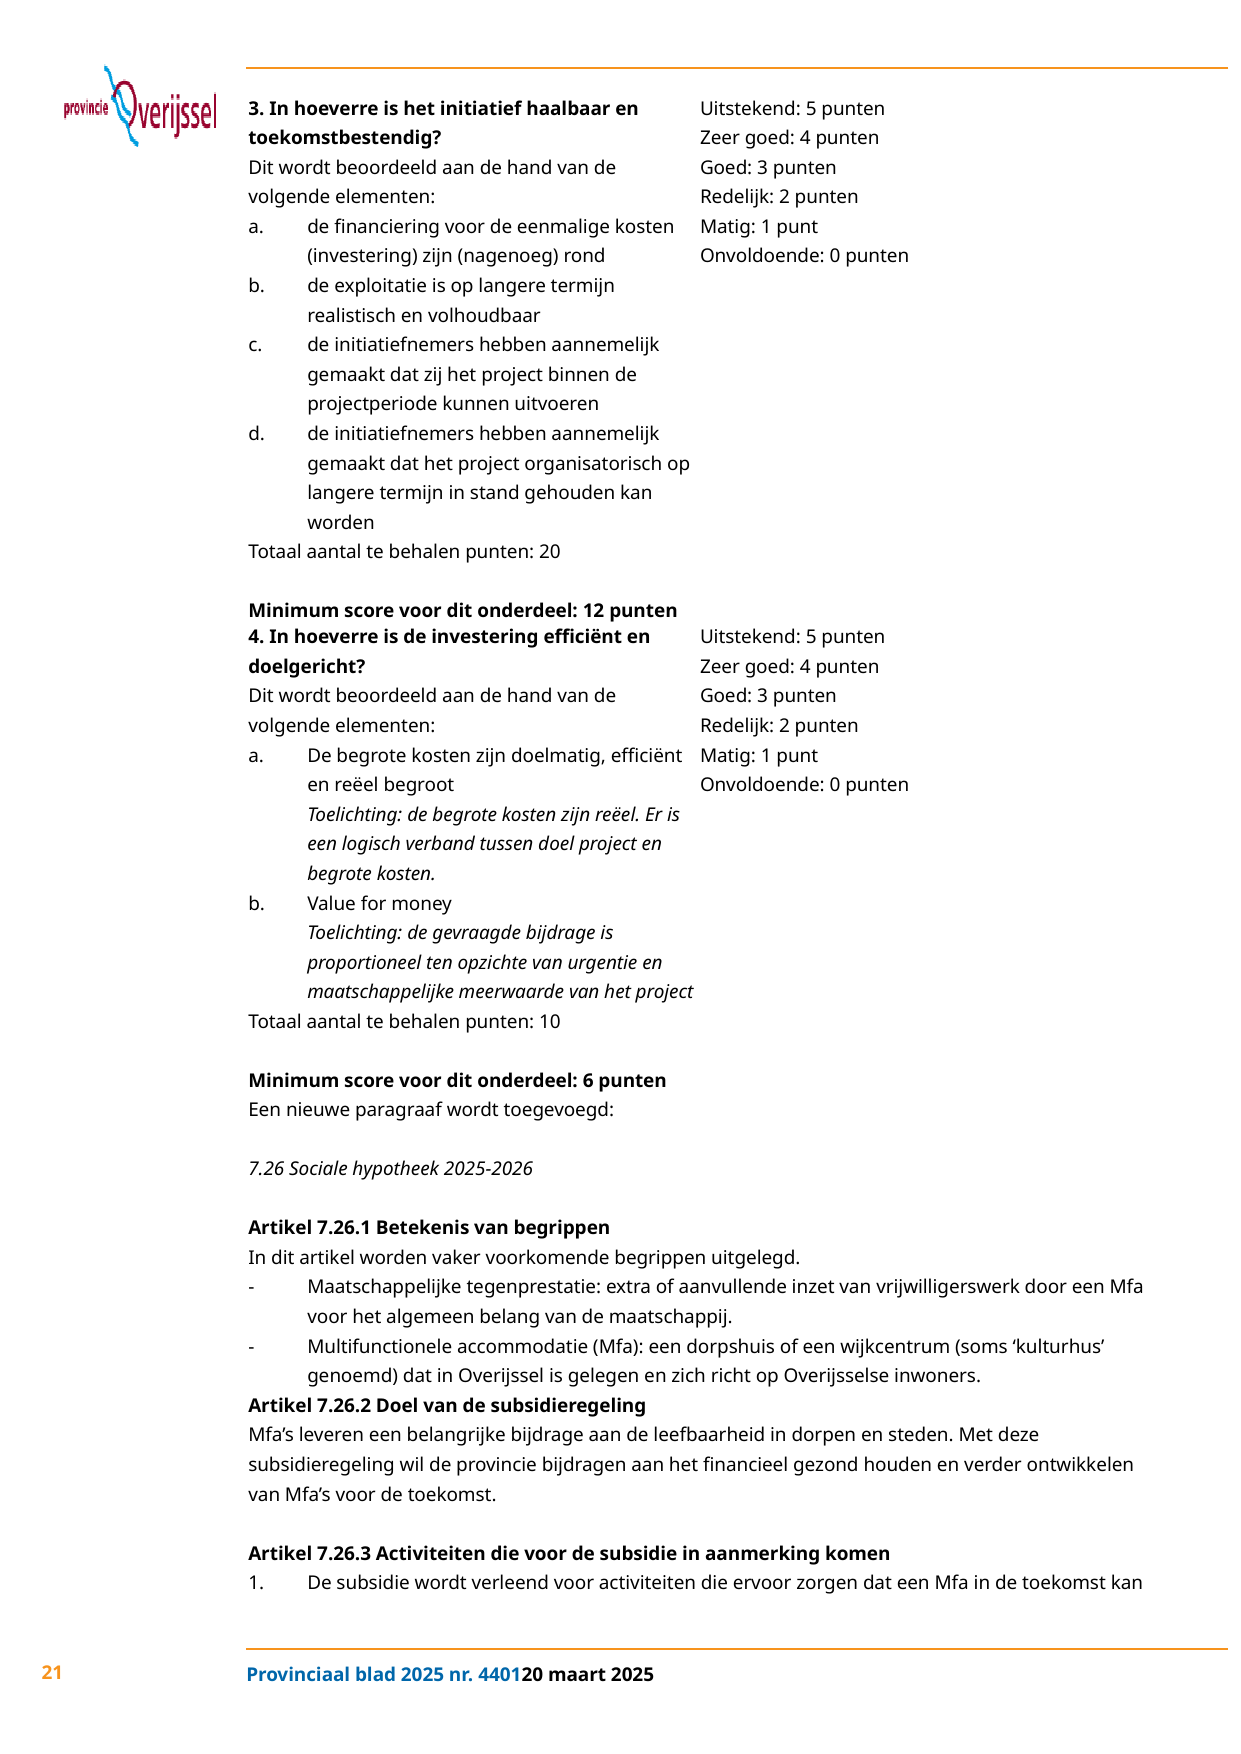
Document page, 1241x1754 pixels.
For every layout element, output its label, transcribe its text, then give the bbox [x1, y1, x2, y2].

text Een nieuwe paragraaf wordt toegevoegd: [248, 1096, 1152, 1122]
list De subsidie wordt verleend voor activiteiten die ervoor zorgen dat een Mfa in de toekomst kan [248, 1569, 1152, 1595]
text 7.26 Sociale hypotheek 2025-2026 [248, 1155, 1152, 1181]
picture [41, 47, 231, 172]
list Maatschappelijke tegenprestatie: extra of aanvullende inzet van vrijwilligerswerk door een Mfa voor het algemeen belang van de maatschappij. [248, 1274, 1152, 1329]
table_cell 3. In hoeverre is het initiatief haalbaar en toekomstbestendig? Dit wordt beoordeeld aan de hand van de volgende elementen: de financiering voor de eenmalige kosten (investering) zijn (nagenoeg) rond de exploitatie is op langere termijn realistisch en volhoudbaar de initiatiefnemers hebben aannemelijk gemaakt dat zij het project binnen de projectperiode kunnen uitvoeren de initiatiefnemers hebben aannemelijk gemaakt dat het project organisatorisch op langere termijn in stand gehouden kan worden Totaal aantal te behalen punten: 20 Minimum score voor dit onderdeel: 12 punten [248, 95, 700, 623]
table_cell Uitstekend: 5 punten Zeer goed: 4 punten Goed: 3 punten Redelijk: 2 punten Matig: 1 punt Onvoldoende: 0 punten [700, 624, 1152, 1093]
text Artikel 7.26.2 Doel van de subsidieregeling [248, 1392, 1152, 1418]
text In dit artikel worden vaker voorkomende begrippen uitgelegd. [248, 1244, 1152, 1270]
table_cell Uitstekend: 5 punten Zeer goed: 4 punten Goed: 3 punten Redelijk: 2 punten Matig: 1 punt Onvoldoende: 0 punten [700, 95, 1152, 623]
text Mfa’s leveren een belangrijke bijdrage aan de leefbaarheid in dorpen en steden. Met deze subsidieregeling wil de provincie bijdragen aan het financieel gezond houden en verder ontwikkelen van Mfa’s voor de toekomst. [248, 1422, 1152, 1506]
table_cell 4. In hoeverre is de investering efficiënt en doelgericht? Dit wordt beoordeeld aan de hand van de volgende elementen: De begrote kosten zijn doelmatig, efficiënt en reëel begroot Toelichting: de begrote kosten zijn reëel. Er is een logisch verband tussen doel project en begrote kosten. Value for money Toelichting: de gevraagde bijdrage is proportioneel ten opzichte van urgentie en maatschappelijke meerwaarde van het project Totaal aantal te behalen punten: 10 Minimum score voor dit onderdeel: 6 punten [248, 624, 700, 1093]
list Multifunctionele accommodatie (Mfa): een dorpshuis of een wijkcentrum (soms ‘kulturhus’ genoemd) dat in Overijssel is gelegen en zich richt op Overijsselse inwoners. [248, 1333, 1152, 1388]
text Artikel 7.26.3 Activiteiten die voor de subsidie in aanmerking komen [248, 1540, 1152, 1566]
text Artikel 7.26.1 Betekenis van begrippen [248, 1214, 1152, 1240]
